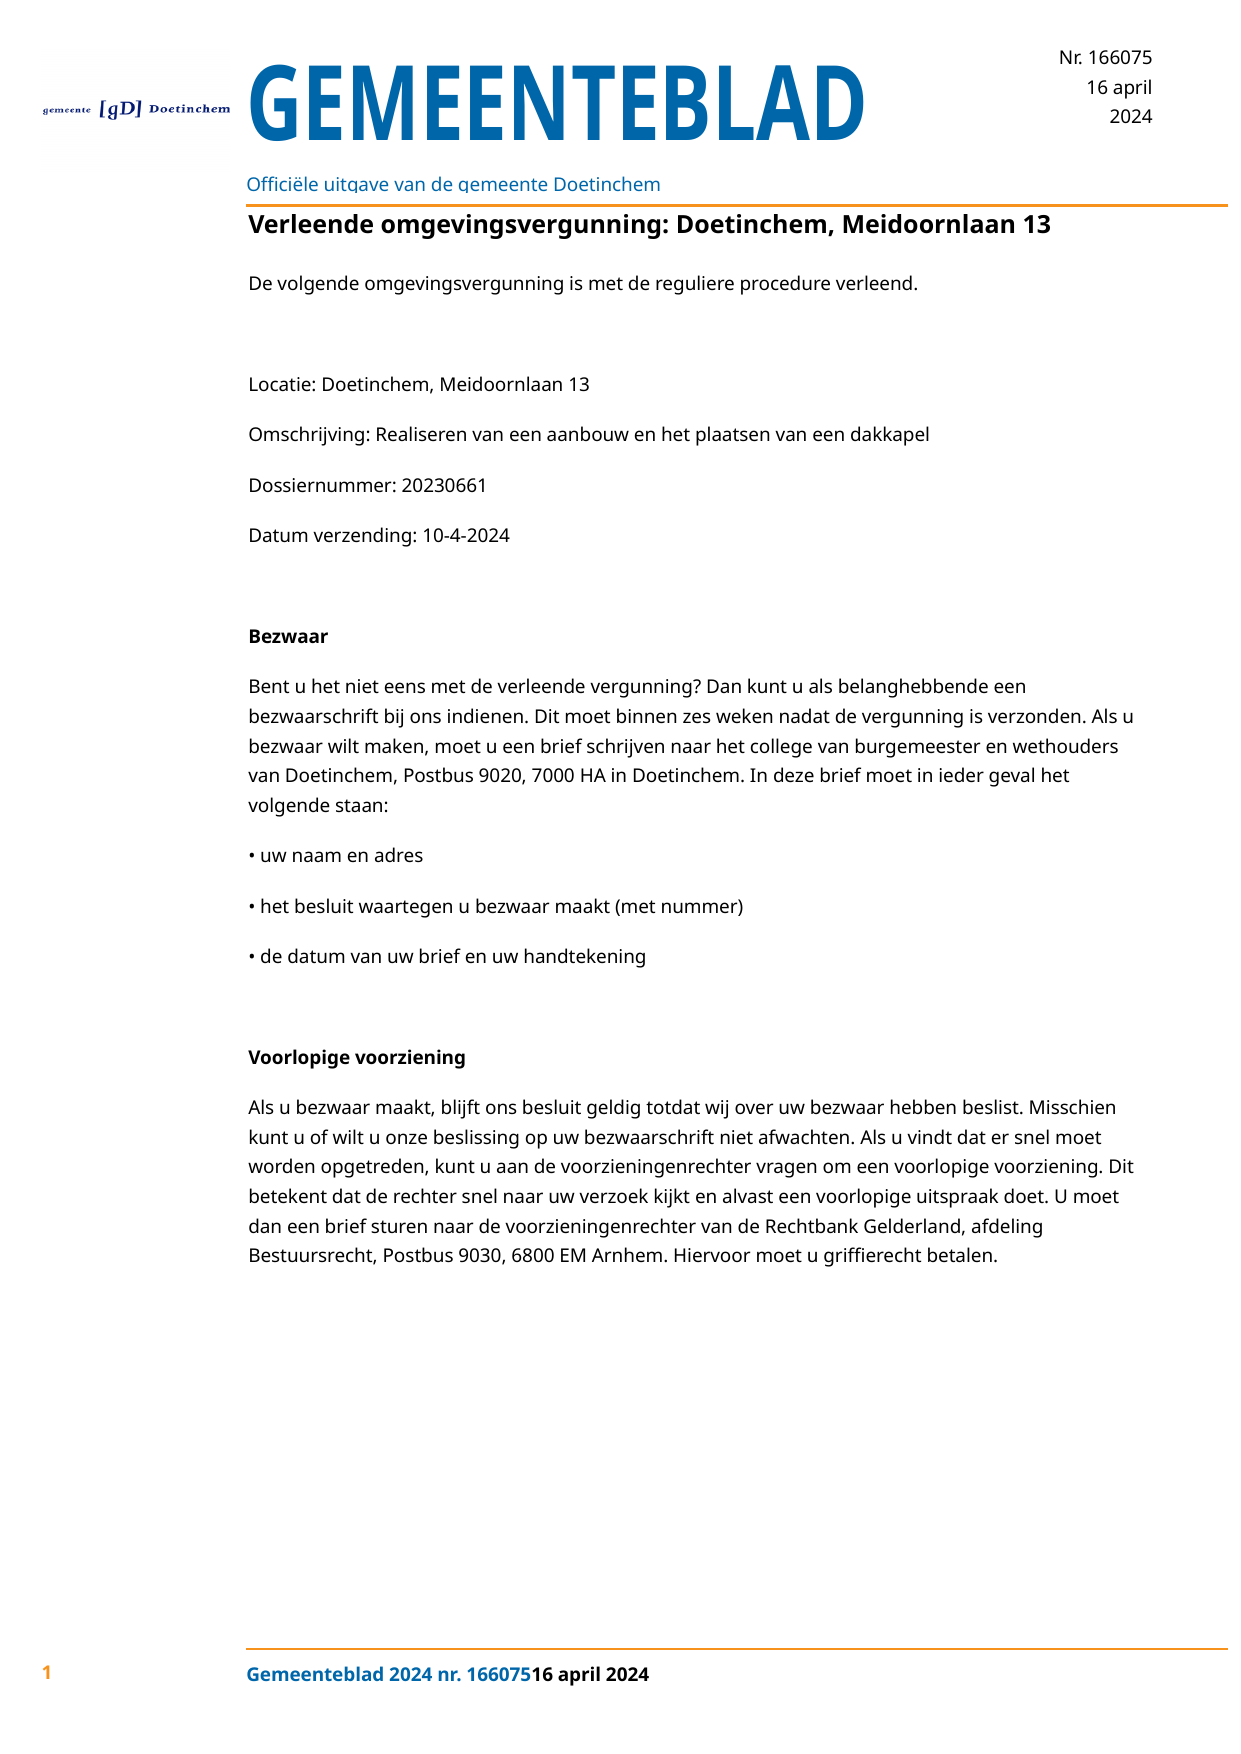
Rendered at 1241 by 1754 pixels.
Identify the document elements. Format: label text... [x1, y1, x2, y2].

text Als u bezwaar maakt, blijft ons besluit geldig totdat wij over uw bezwaar hebben beslist. Misschien kunt u of wilt u onze beslissing op uw bezwaarschrift niet afwachten. Als u vindt dat er snel moet worden opgetreden, kunt u aan de voorzieningenrechter vragen om een voorlopige voorziening. Dit betekent dat de rechter snel naar uw verzoek kijkt en alvast een voorlopige uitspraak doet. U moet dan een brief sturen naar de voorzieningenrechter van de Rechtbank Gelderland, afdeling Bestuursrecht, Postbus 9030, 6800 EM Arnhem. Hiervoor moet u griffierecht betalen. [248, 1094, 1152, 1268]
text De volgende omgevingsvergunning is met de reguliere procedure verleend. [248, 270, 1152, 296]
text Dossiernummer: 20230661 [248, 472, 1152, 498]
text Bent u het niet eens met de verleende vergunning? Dan kunt u als belanghebbende een bezwaarschrift bij ons indienen. Dit moet binnen zes weken nadat de vergunning is verzonden. Als u bezwaar wilt maken, moet u een brief schrijven naar het college van burgemeester en wethouders van Doetinchem, Postbus 9020, 7000 HA in Doetinchem. In deze brief moet in ieder geval het volgende staan: [248, 674, 1152, 818]
text • de datum van uw brief en uw handtekening [248, 943, 1152, 969]
text • uw naam en adres [248, 842, 1152, 868]
text Datum verzending: 10-4-2024 [248, 522, 1152, 548]
picture [41, 47, 231, 172]
text Voorlopige voorziening [248, 1044, 1152, 1070]
text Bezwaar [248, 623, 1152, 649]
text Omschrijving: Realiseren van een aanbouw en het plaatsen van een dakkapel [248, 422, 1152, 447]
text • het besluit waartegen u bezwaar maakt (met nummer) [248, 893, 1152, 918]
text Verleende omgevingsvergunning: Doetinchem, Meidoornlaan 13 [248, 207, 1152, 241]
text Locatie: Doetinchem, Meidoornlaan 13 [248, 371, 1152, 397]
